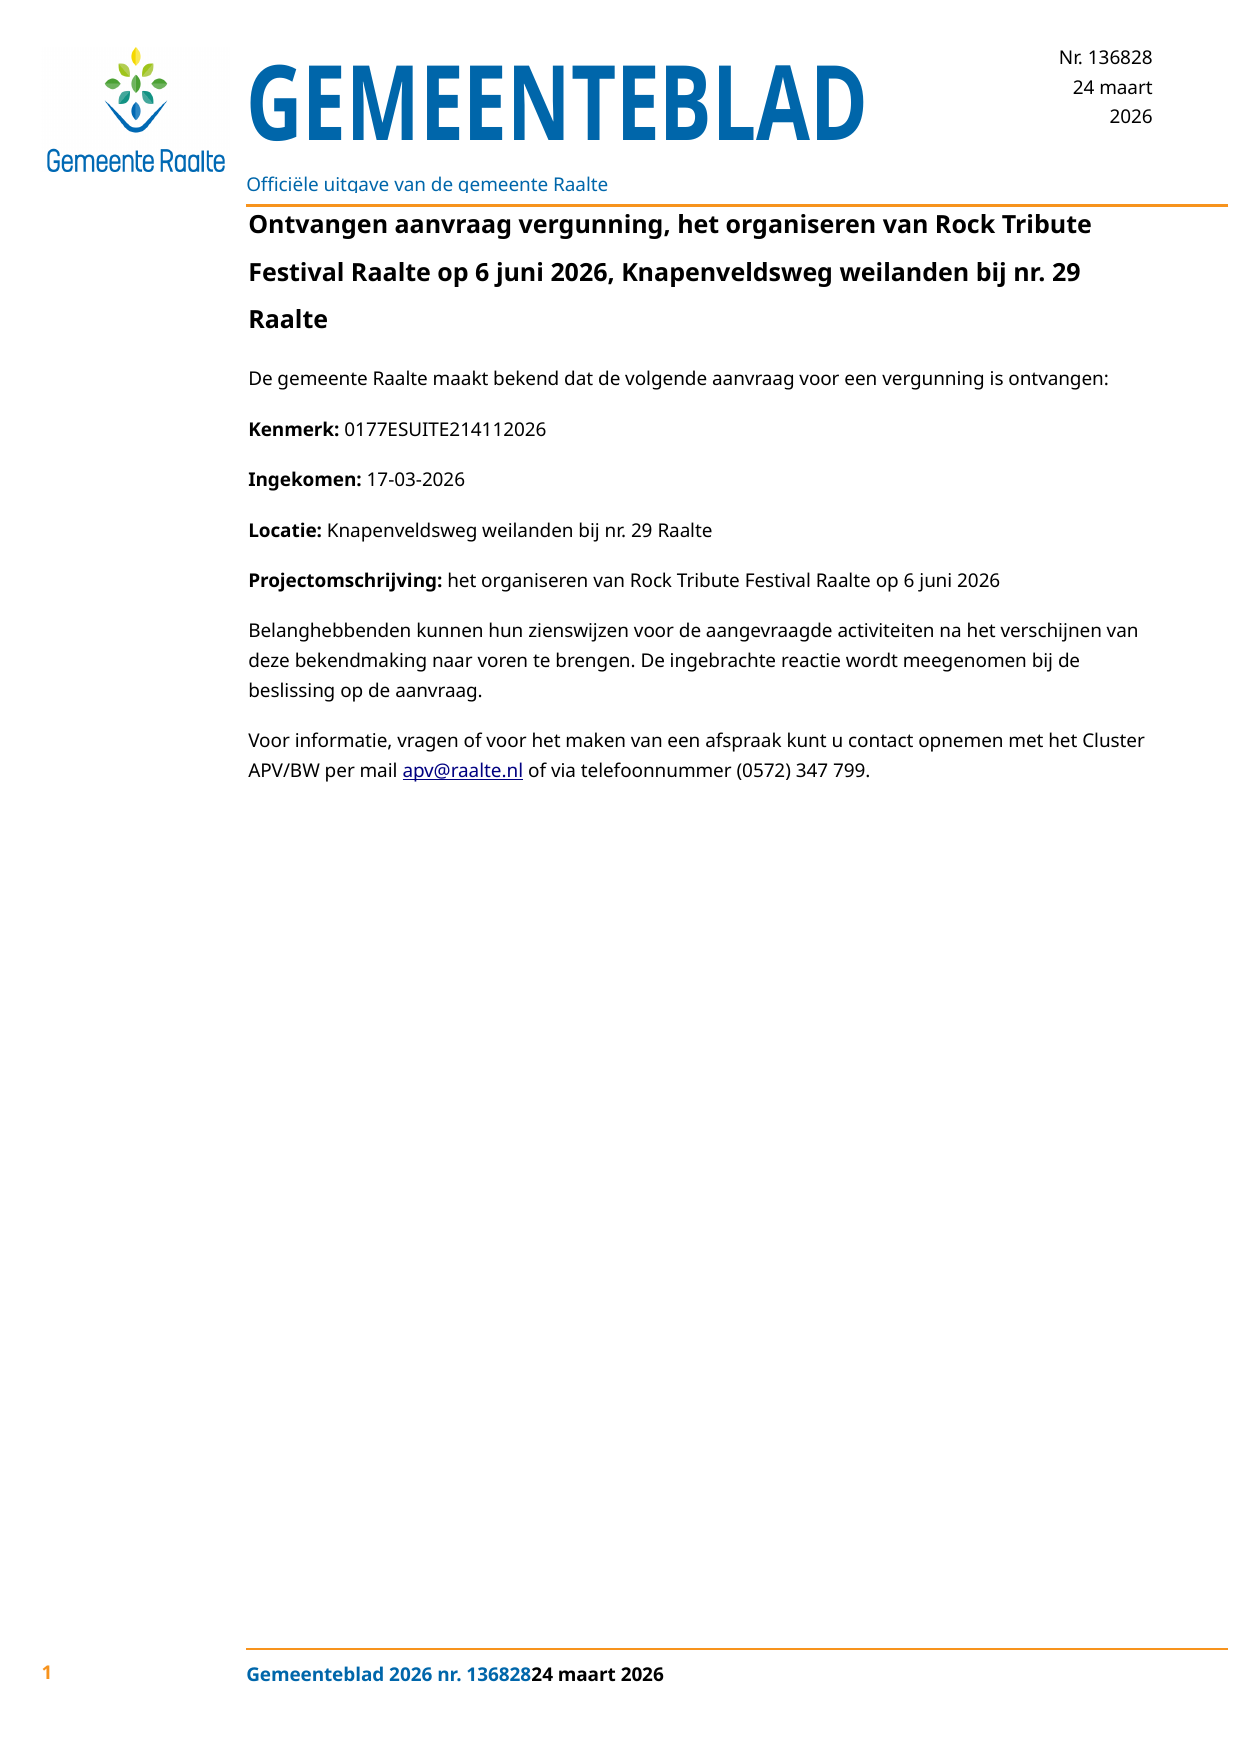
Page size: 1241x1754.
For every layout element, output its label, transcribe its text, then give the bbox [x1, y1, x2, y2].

text Kenmerk: 0177ESUITE214112026 [248, 416, 1152, 442]
picture [41, 47, 231, 172]
text Projectomschrijving: het organiseren van Rock Tribute Festival Raalte op 6 juni 2026 [248, 567, 1152, 593]
text Ingekomen: 17-03-2026 [248, 466, 1152, 492]
text Locatie: Knapenveldsweg weilanden bij nr. 29 Raalte [248, 517, 1152, 542]
text Ontvangen aanvraag vergunning, het organiseren van Rock Tribute Festival Raalte op 6 juni 2026, Knapenveldsweg weilanden bij nr. 29 Raalte [248, 207, 1152, 336]
text Belanghebbenden kunnen hun zienswijzen voor de aangevraagde activiteiten na het verschijnen van deze bekendmaking naar voren te brengen. De ingebrachte reactie wordt meegenomen bij de beslissing op de aanvraag. [248, 618, 1152, 702]
text Voor informatie, vragen of voor het maken van een afspraak kunt u contact opnemen met het Cluster APV/BW per mail apv@raalte.nl of via telefoonnummer (0572) 347 799. [248, 727, 1152, 782]
text De gemeente Raalte maakt bekend dat de volgende aanvraag voor een vergunning is ontvangen: [248, 366, 1152, 391]
